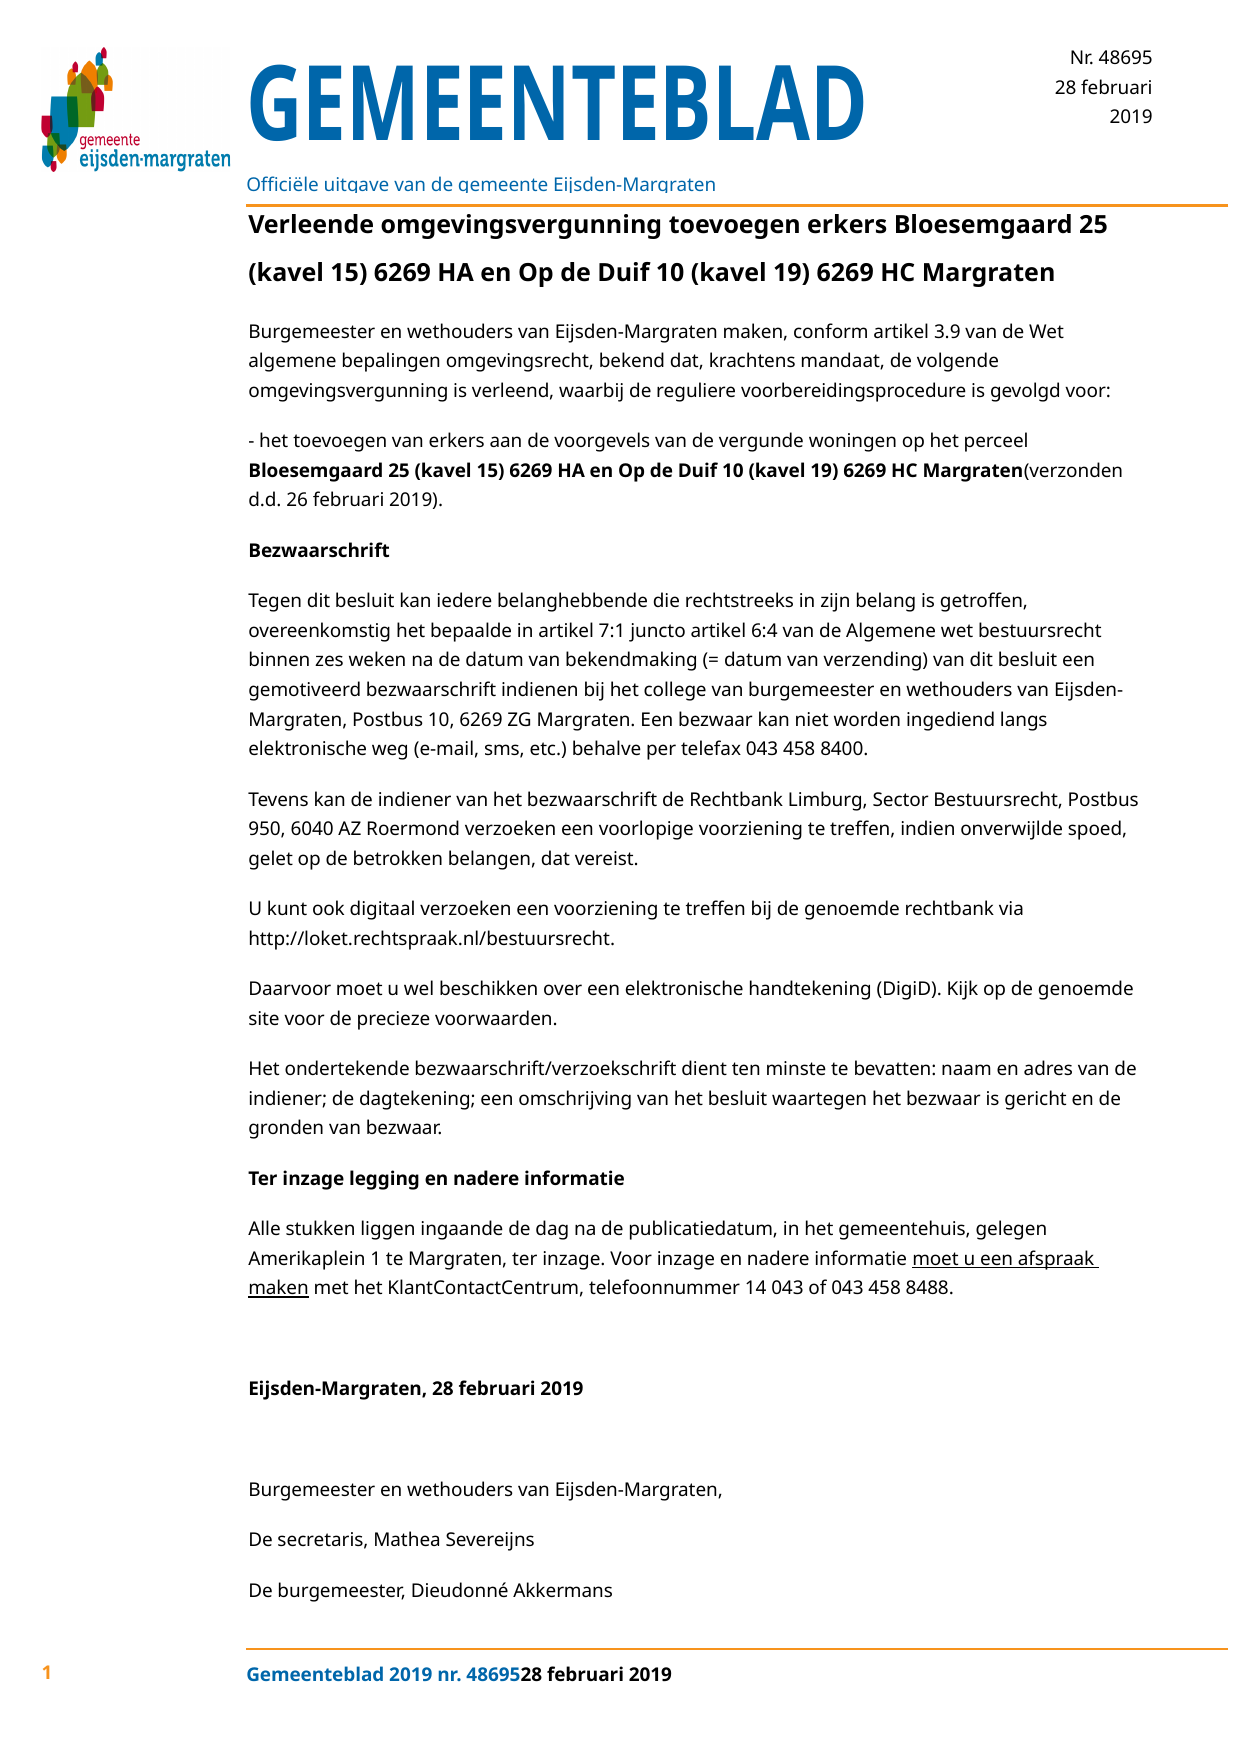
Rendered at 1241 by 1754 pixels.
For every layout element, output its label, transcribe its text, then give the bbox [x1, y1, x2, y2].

text Ter inzage legging en nadere informatie [248, 1165, 1152, 1191]
text Tevens kan de indiener van het bezwaarschrift de Rechtbank Limburg, Sector Bestuursrecht, Postbus 950, 6040 AZ Roermond verzoeken een voorlopige voorziening te treffen, indien onverwijlde spoed, gelet op de betrokken belangen, dat vereist. [248, 786, 1152, 871]
text Alle stukken liggen ingaande de dag na de publicatiedatum, in het gemeentehuis, gelegen Amerikaplein 1 te Margraten, ter inzage. Voor inzage en nadere informatie moet u een afspraak maken met het KlantContactCentrum, telefoonnummer 14 043 of 043 458 8488. [248, 1215, 1152, 1300]
text De secretaris, Mathea Severeijns [248, 1527, 1152, 1552]
text Burgemeester en wethouders van Eijsden-Margraten maken, conform artikel 3.9 van de Wet algemene bepalingen omgevingsrecht, bekend dat, krachtens mandaat, de volgende omgevingsvergunning is verleend, waarbij de reguliere voorbereidingsprocedure is gevolgd voor: [248, 318, 1152, 403]
text Tegen dit besluit kan iedere belanghebbende die rechtstreeks in zijn belang is getroffen, overeenkomstig het bepaalde in artikel 7:1 juncto artikel 6:4 van de Algemene wet bestuursrecht binnen zes weken na de datum van bekendmaking (= datum van verzending) van dit besluit een gemotiveerd bezwaarschrift indienen bij het college van burgemeester en wethouders van Eijsden-Margraten, Postbus 10, 6269 ZG Margraten. Een bezwaar kan niet worden ingediend langs elektronische weg (e-mail, sms, etc.) behalve per telefax 043 458 8400. [248, 587, 1152, 761]
text - het toevoegen van erkers aan de voorgevels van de vergunde woningen op het perceel Bloesemgaard 25 (kavel 15) 6269 HA en Op de Duif 10 (kavel 19) 6269 HC Margraten(verzonden d.d. 26 februari 2019). [248, 427, 1152, 512]
picture [41, 47, 231, 172]
text Het ondertekende bezwaarschrift/verzoekschrift dient ten minste te bevatten: naam en adres van de indiener; de dagtekening; een omschrijving van het besluit waartegen het bezwaar is gericht en de gronden van bezwaar. [248, 1055, 1152, 1140]
text Verleende omgevingsvergunning toevoegen erkers Bloesemgaard 25 (kavel 15) 6269 HA en Op de Duif 10 (kavel 19) 6269 HC Margraten [248, 207, 1152, 288]
text Eijsden-Margraten, 28 februari 2019 [248, 1375, 1152, 1401]
text Burgemeester en wethouders van Eijsden-Margraten, [248, 1476, 1152, 1502]
text Bezwaarschrift [248, 537, 1152, 563]
text De burgemeester, Dieudonné Akkermans [248, 1577, 1152, 1603]
text U kunt ook digitaal verzoeken een voorziening te treffen bij de genoemde rechtbank via http://loket.rechtspraak.nl/bestuursrecht. [248, 895, 1152, 951]
text Daarvoor moet u wel beschikken over een elektronische handtekening (DigiD). Kijk op de genoemde site voor de precieze voorwaarden. [248, 975, 1152, 1031]
